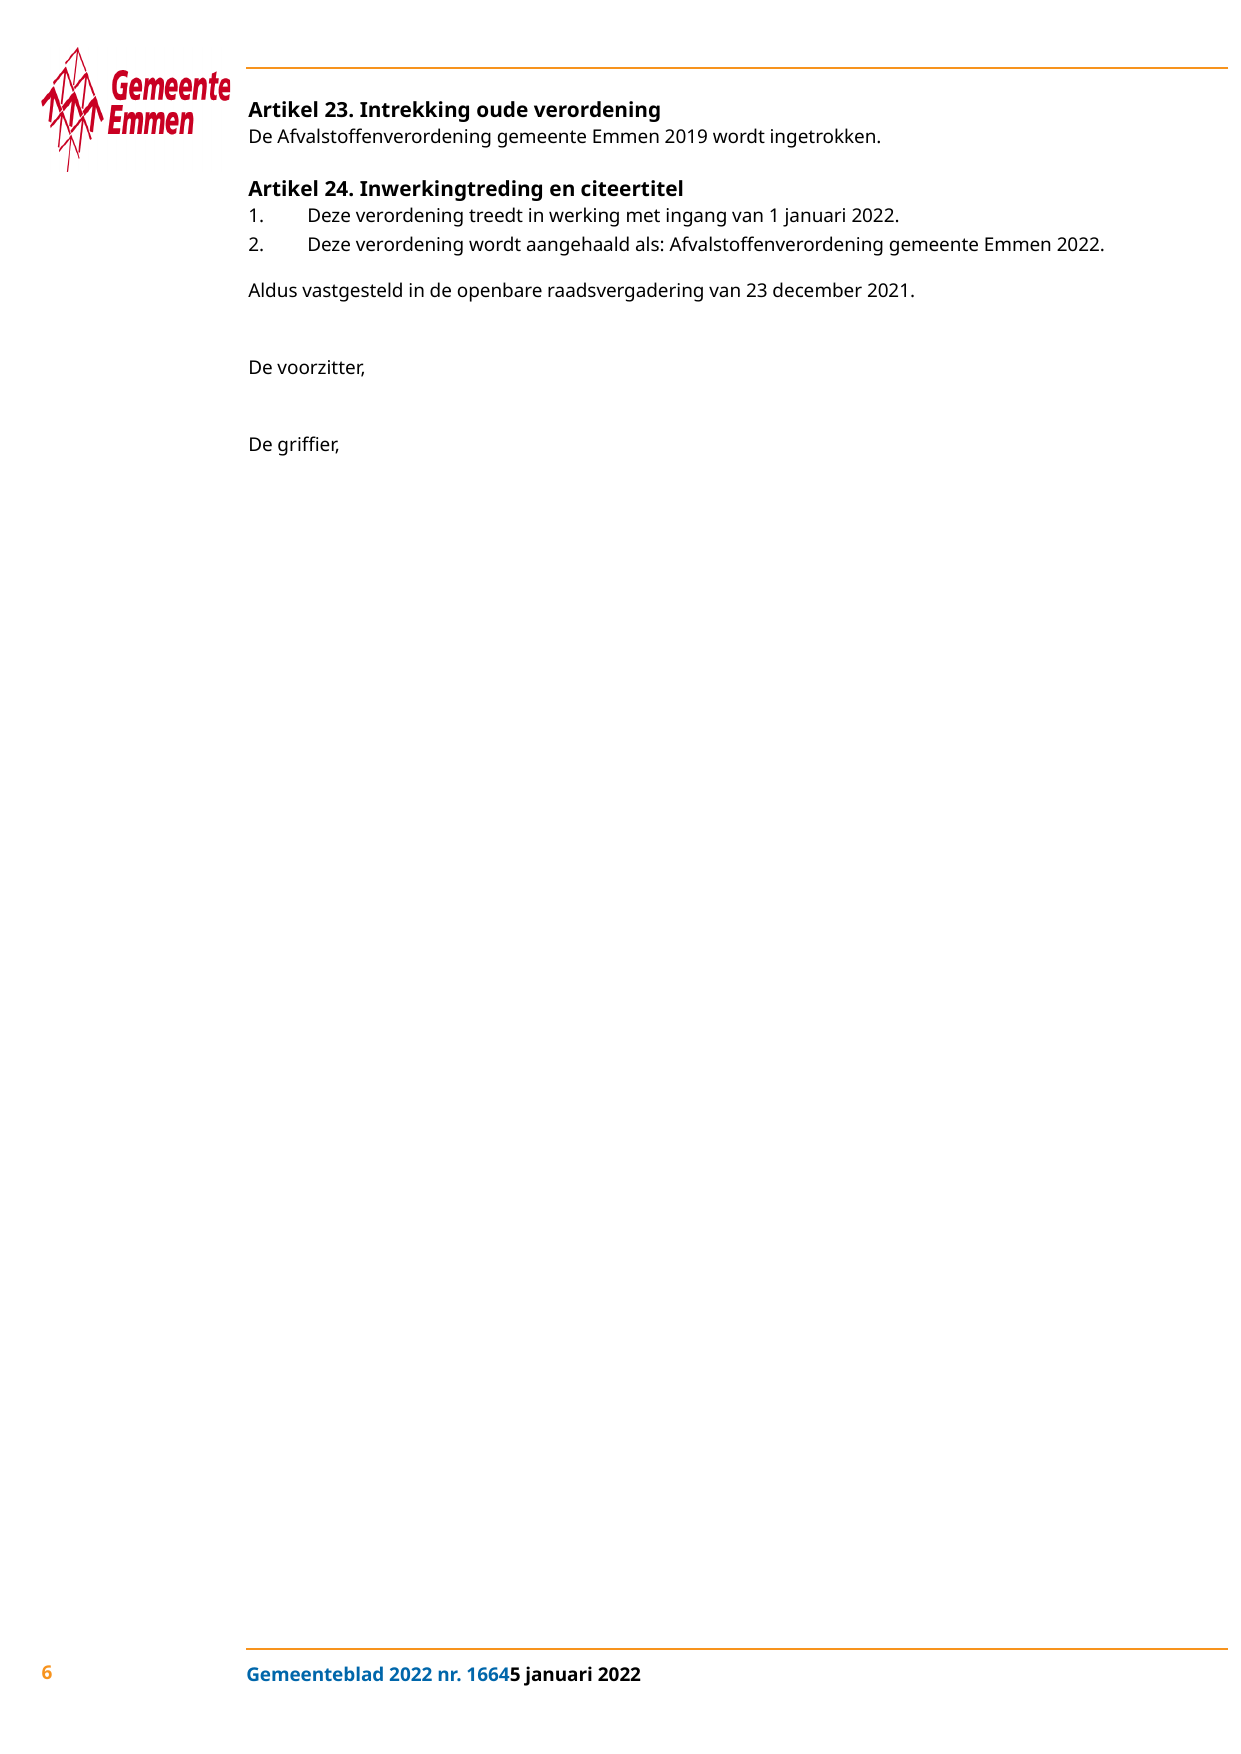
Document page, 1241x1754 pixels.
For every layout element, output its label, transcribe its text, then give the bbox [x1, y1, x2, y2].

text Aldus vastgesteld in de openbare raadsvergadering van 23 december 2021. [248, 277, 1152, 303]
list Deze verordening wordt aangehaald als: Afvalstoffenverordening gemeente Emmen 2022. [248, 232, 1152, 257]
text De voorzitter, [248, 354, 1152, 380]
text De Afvalstoffenverordening gemeente Emmen 2019 wordt ingetrokken. [248, 123, 1152, 149]
text Artikel 24. Inwerkingtreding en citeertitel [248, 174, 1152, 202]
picture [41, 47, 231, 172]
text Artikel 23. Intrekking oude verordening [248, 95, 1152, 123]
text De griffier, [248, 432, 1152, 457]
list Deze verordening treedt in werking met ingang van 1 januari 2022. [248, 202, 1152, 228]
